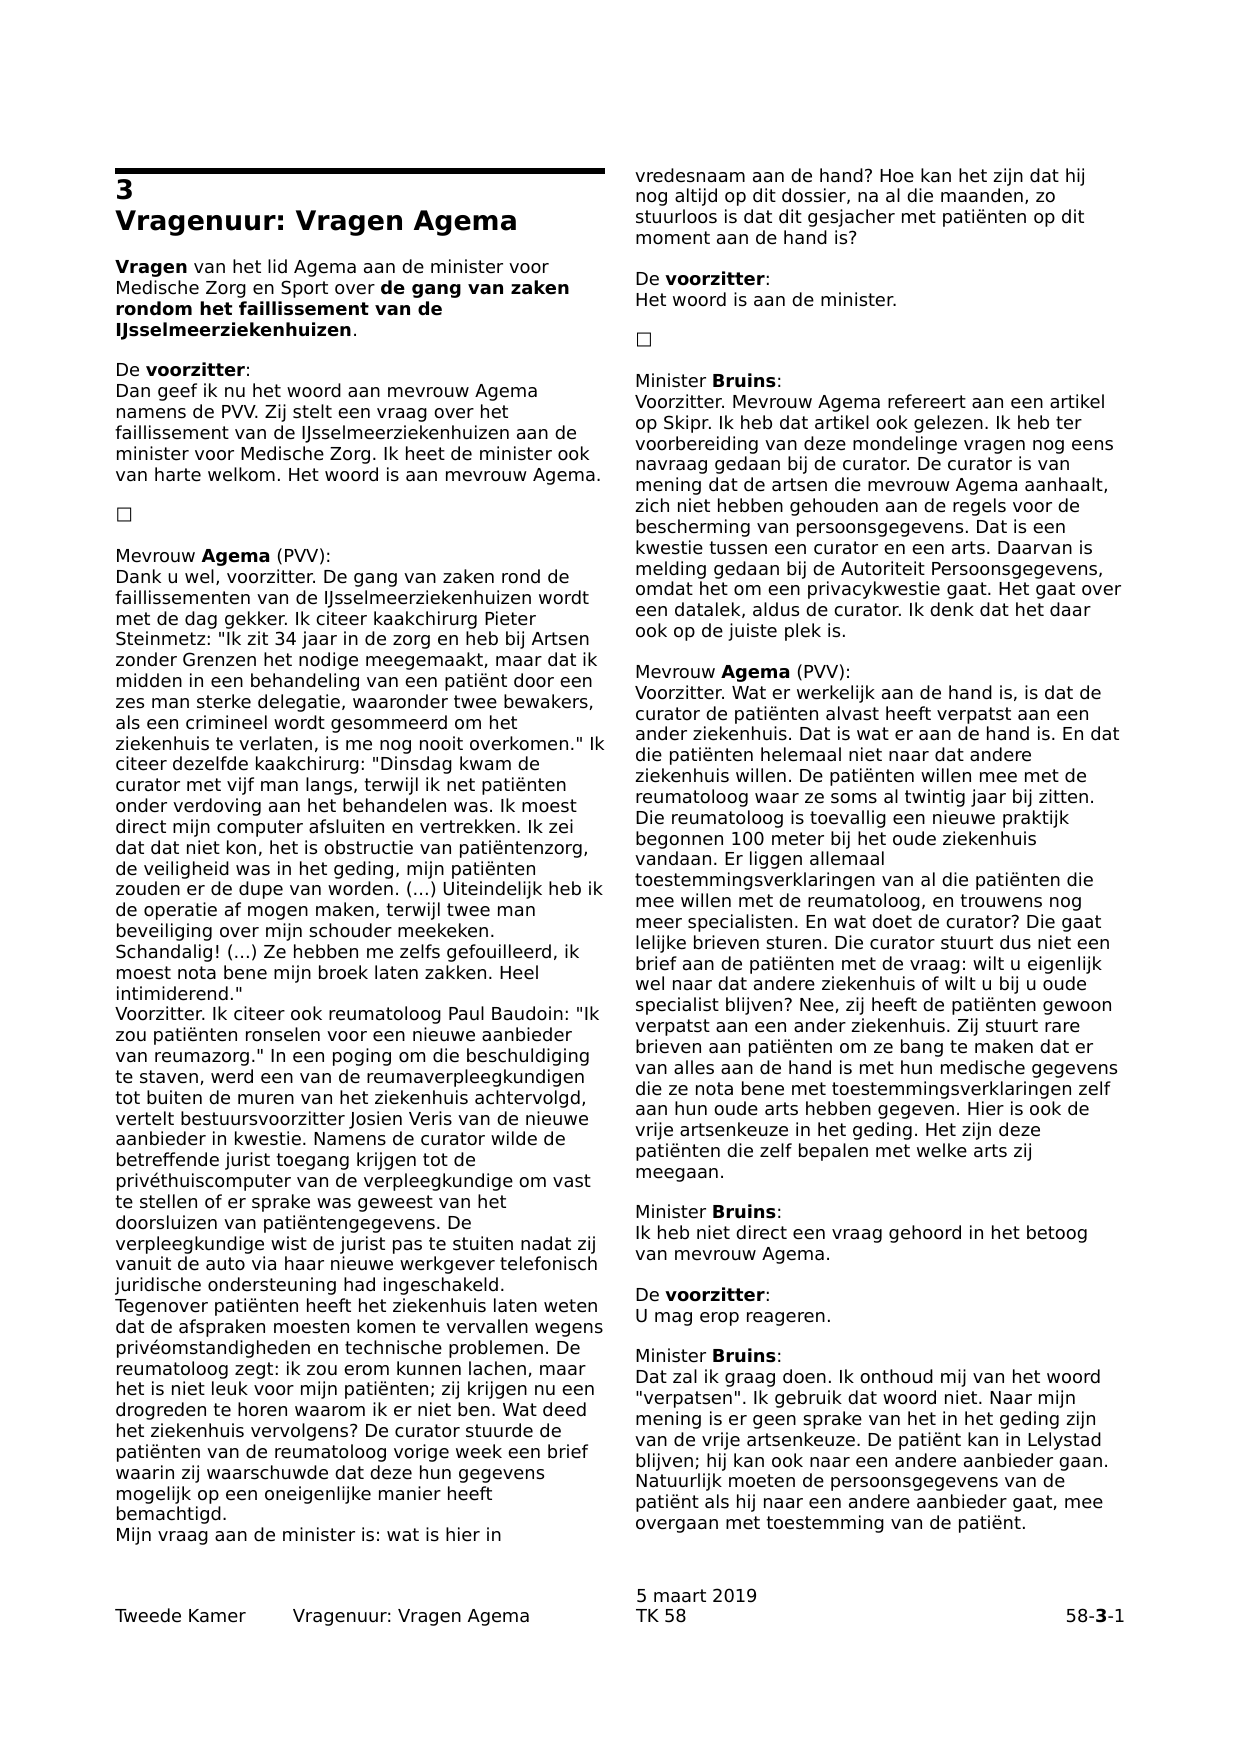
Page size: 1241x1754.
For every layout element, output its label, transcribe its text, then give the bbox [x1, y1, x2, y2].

title 3 Vragenuur: Vragen Agema [115, 174, 605, 237]
text Mijn vraag aan de minister is: wat is hier in [115, 1525, 605, 1546]
text Het woord is aan de minister. [635, 289, 1125, 310]
text Minister Bruins: [635, 1346, 1125, 1367]
text Mevrouw Agema (PVV): [115, 546, 605, 567]
text Ik heb niet direct een vraag gehoord in het betoog van mevrouw Agema. [635, 1223, 1125, 1265]
text vredesnaam aan de hand? Hoe kan het zijn dat hij nog altijd op dit dossier, na al die maanden, zo stuurloos is dat dit gesjacher met patiënten op dit moment aan de hand is? [635, 165, 1125, 249]
text De voorzitter: [115, 360, 605, 381]
text Minister Bruins: [635, 371, 1125, 392]
text De voorzitter: [635, 269, 1125, 289]
text Dan geef ik nu het woord aan mevrouw Agema namens de PVV. Zij stelt een vraag over het faillissement van de IJsselmeerziekenhuizen aan de minister voor Medische Zorg. Ik heet de minister ook van harte welkom. Het woord is aan mevrouw Agema. [115, 381, 605, 485]
text Tegenover patiënten heeft het ziekenhuis laten weten dat de afspraken moesten komen te vervallen wegens privéomstandigheden en technische problemen. De reumatoloog zegt: ik zou erom kunnen lachen, maar het is niet leuk voor mijn patiënten; zij krijgen nu een drogreden te horen waarom ik er niet ben. Wat deed het ziekenhuis vervolgens? De curator stuurde de patiënten van de reumatoloog vorige week een brief waarin zij waarschuwde dat deze hun gegevens mogelijk op een oneigenlijke manier heeft bemachtigd. [115, 1296, 605, 1525]
text Mevrouw Agema (PVV): [635, 662, 1125, 682]
text Vragen van het lid Agema aan de minister voor Medische Zorg en Sport over de gang van zaken rondom het faillissement van de IJsselmeerziekenhuizen. [115, 257, 605, 340]
text Dat zal ik graag doen. Ik onthoud mij van het woord "verpatsen". Ik gebruik dat woord niet. Naar mijn mening is er geen sprake van het in het geding zijn van de vrije artsenkeuze. De patiënt kan in Lelystad blijven; hij kan ook naar een andere aanbieder gaan. Natuurlijk moeten de persoonsgegevens van de patiënt als hij naar een andere aanbieder gaat, mee overgaan met toestemming van de patiënt. [635, 1367, 1125, 1534]
text ⬜ [635, 330, 1125, 351]
text U mag erop reageren. [635, 1306, 1125, 1326]
text Voorzitter. Mevrouw Agema refereert aan een artikel op Skipr. Ik heb dat artikel ook gelezen. Ik heb ter voorbereiding van deze mondelinge vragen nog eens navraag gedaan bij de curator. De curator is van mening dat de artsen die mevrouw Agema aanhaalt, zich niet hebben gehouden aan de regels voor de bescherming van persoonsgegevens. Dat is een kwestie tussen een curator en een arts. Daarvan is melding gedaan bij de Autoriteit Persoonsgegevens, omdat het om een privacykwestie gaat. Het gaat over een datalek, aldus de curator. Ik denk dat het daar ook op de juiste plek is. [635, 392, 1125, 642]
text Dank u wel, voorzitter. De gang van zaken rond de faillissementen van de IJsselmeerziekenhuizen wordt met de dag gekker. Ik citeer kaakchirurg Pieter Steinmetz: "Ik zit 34 jaar in de zorg en heb bij Artsen zonder Grenzen het nodige meegemaakt, maar dat ik midden in een behandeling van een patiënt door een zes man sterke delegatie, waaronder twee bewakers, als een crimineel wordt gesommeerd om het ziekenhuis te verlaten, is me nog nooit overkomen." Ik citeer dezelfde kaakchirurg: "Dinsdag kwam de curator met vijf man langs, terwijl ik net patiënten onder verdoving aan het behandelen was. Ik moest direct mijn computer afsluiten en vertrekken. Ik zei dat dat niet kon, het is obstructie van patiëntenzorg, de veiligheid was in het geding, mijn patiënten zouden er de dupe van worden. (...) Uiteindelijk heb ik de operatie af mogen maken, terwijl twee man beveiliging over mijn schouder meekeken. Schandalig! (...) Ze hebben me zelfs gefouilleerd, ik moest nota bene mijn broek laten zakken. Heel intimiderend." [115, 567, 605, 1004]
text ⬜ [115, 505, 605, 526]
text Voorzitter. Wat er werkelijk aan de hand is, is dat de curator de patiënten alvast heeft verpatst aan een ander ziekenhuis. Dat is wat er aan de hand is. En dat die patiënten helemaal niet naar dat andere ziekenhuis willen. De patiënten willen mee met de reumatoloog waar ze soms al twintig jaar bij zitten. Die reumatoloog is toevallig een nieuwe praktijk begonnen 100 meter bij het oude ziekenhuis vandaan. Er liggen allemaal toestemmingsverklaringen van al die patiënten die mee willen met de reumatoloog, en trouwens nog meer specialisten. En wat doet de curator? Die gaat lelijke brieven sturen. Die curator stuurt dus niet een brief aan de patiënten met de vraag: wilt u eigenlijk wel naar dat andere ziekenhuis of wilt u bij u oude specialist blijven? Nee, zij heeft de patiënten gewoon verpatst aan een ander ziekenhuis. Zij stuurt rare brieven aan patiënten om ze bang te maken dat er van alles aan de hand is met hun medische gegevens die ze nota bene met toestemmingsverklaringen zelf aan hun oude arts hebben gegeven. Hier is ook de vrije artsenkeuze in het geding. Het zijn deze patiënten die zelf bepalen met welke arts zij meegaan. [635, 682, 1125, 1182]
text De voorzitter: [635, 1285, 1125, 1306]
text Minister Bruins: [635, 1202, 1125, 1223]
text Voorzitter. Ik citeer ook reumatoloog Paul Baudoin: "Ik zou patiënten ronselen voor een nieuwe aanbieder van reumazorg." In een poging om die beschuldiging te staven, werd een van de reumaverpleegkundigen tot buiten de muren van het ziekenhuis achtervolgd, vertelt bestuursvoorzitter Josien Veris van de nieuwe aanbieder in kwestie. Namens de curator wilde de betreffende jurist toegang krijgen tot de privéthuiscomputer van de verpleegkundige om vast te stellen of er sprake was geweest van het doorsluizen van patiëntengegevens. De verpleegkundige wist de jurist pas te stuiten nadat zij vanuit de auto via haar nieuwe werkgever telefonisch juridische ondersteuning had ingeschakeld. [115, 1004, 605, 1296]
